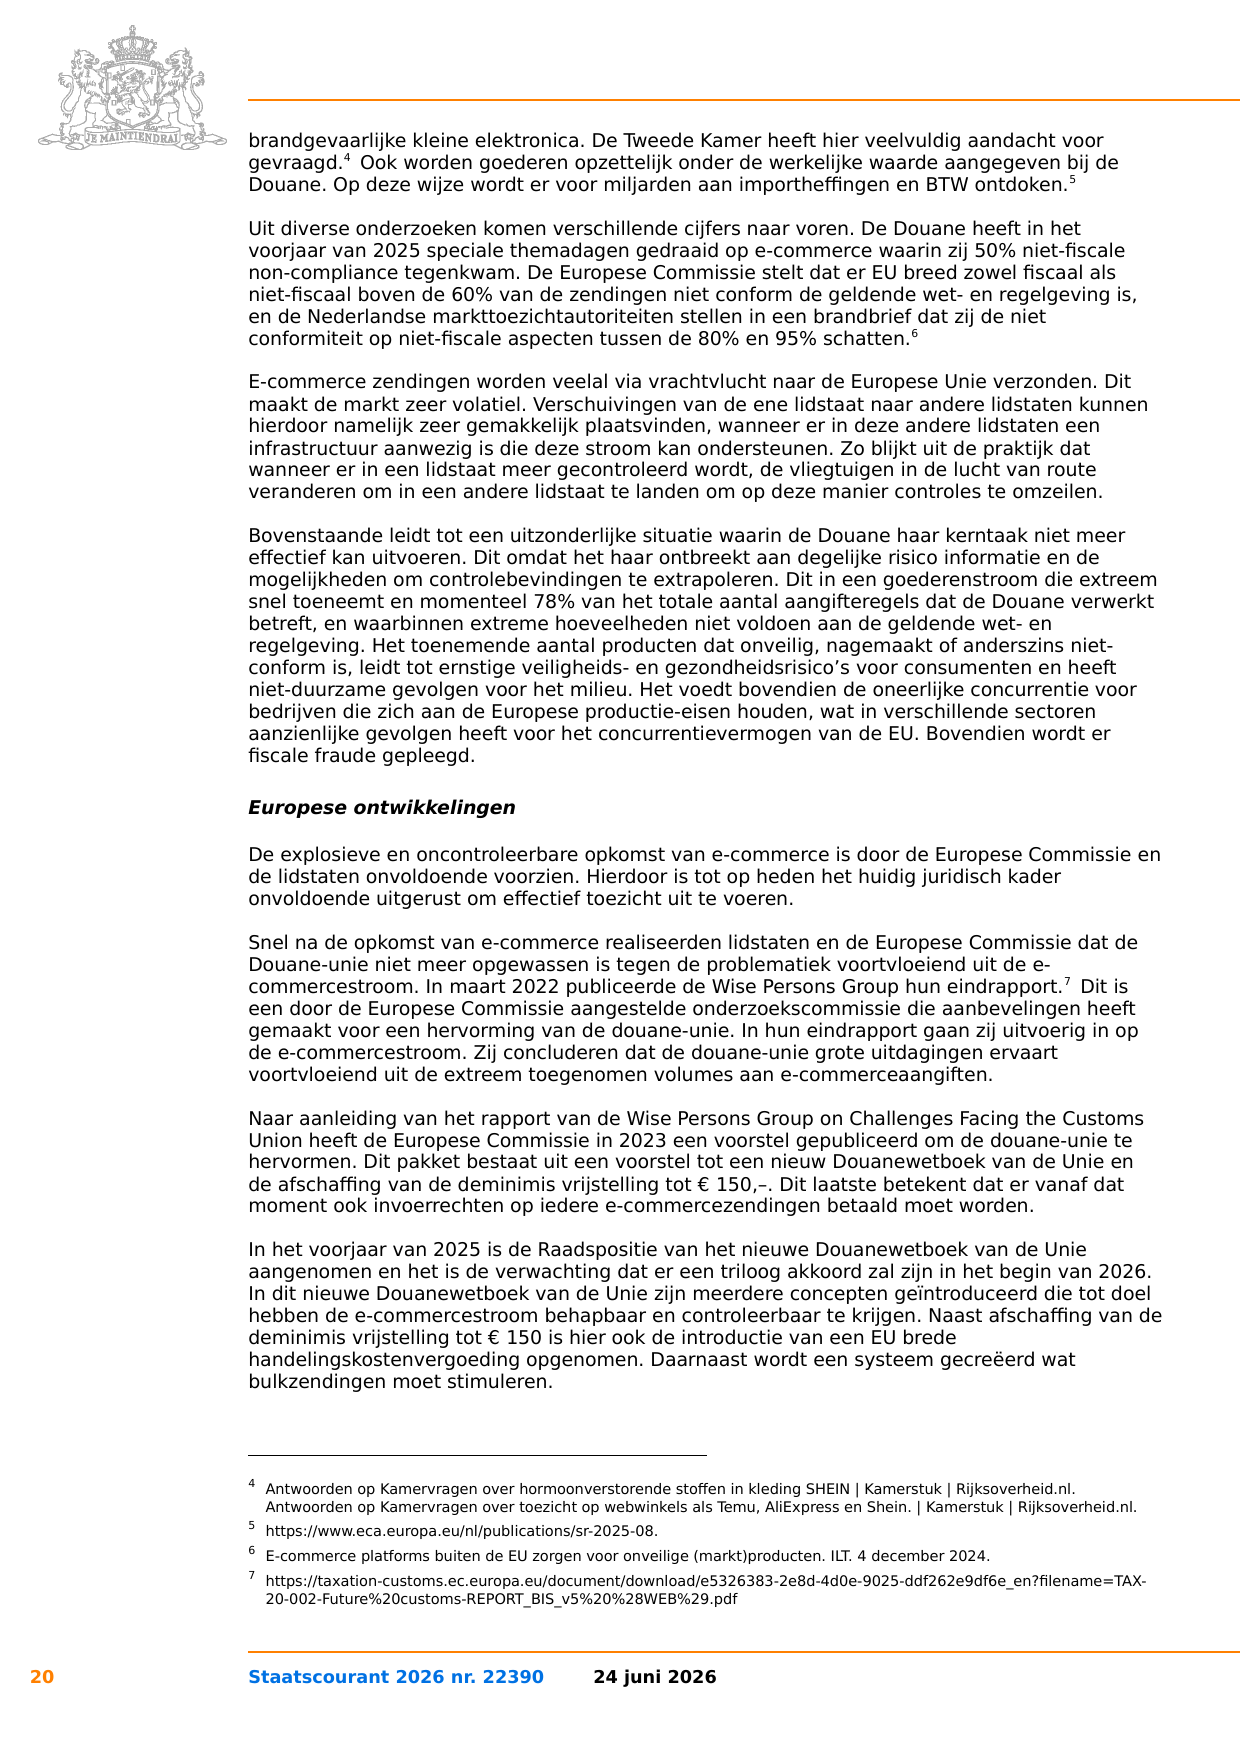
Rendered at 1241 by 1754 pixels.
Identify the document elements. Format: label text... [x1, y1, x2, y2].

text Bovenstaande leidt tot een uitzonderlijke situatie waarin de Douane haar kerntaak niet meer effectief kan uitvoeren. Dit omdat het haar ontbreekt aan degelijke risico informatie en de mogelijkheden om controlebevindingen te extrapoleren. Dit in een goederenstroom die extreem snel toeneemt en momenteel 78% van het totale aantal aangifteregels dat de Douane verwerkt betreft, en waarbinnen extreme hoeveelheden niet voldoen aan de geldende wet- en regelgeving. Het toenemende aantal producten dat onveilig, nagemaakt of anderszins niet-conform is, leidt tot ernstige veiligheids- en gezondheidsrisico’s voor consumenten en heeft niet-duurzame gevolgen voor het milieu. Het voedt bovendien de oneerlijke concurrentie voor bedrijven die zich aan de Europese productie-eisen houden, wat in verschillende sectoren aanzienlijke gevolgen heeft voor het concurrentievermogen van de EU. Bovendien wordt er fiscale fraude gepleegd. [248, 525, 1163, 767]
text Uit diverse onderzoeken komen verschillende cijfers naar voren. De Douane heeft in het voorjaar van 2025 speciale themadagen gedraaid op e-commerce waarin zij 50% niet-fiscale non-compliance tegenkwam. De Europese Commissie stelt dat er EU breed zowel fiscaal als niet-fiscaal boven de 60% van de zendingen niet conform de geldende wet- en regelgeving is, en de Nederlandse markttoezichtautoriteiten stellen in een brandbrief dat zij de niet conformiteit op niet-fiscale aspecten tussen de 80% en 95% schatten. [248, 218, 1163, 349]
text https://www.eca.europa.eu/nl/publications/sr-2025-08. [248, 1519, 1163, 1541]
text De explosieve en oncontroleerbare opkomst van e-commerce is door de Europese Commissie en de lidstaten onvoldoende voorzien. Hierdoor is tot op heden het huidig juridisch kader onvoldoende uitgerust om effectief toezicht uit te voeren. [248, 844, 1163, 910]
text Antwoorden op Kamervragen over hormoonverstorende stoffen in kleding SHEIN | Kamerstuk | Rijksoverheid.nl. Antwoorden op Kamervragen over toezicht op webwinkels als Temu, AliExpress en Shein. | Kamerstuk | Rijksoverheid.nl. [248, 1477, 1163, 1516]
picture [38, 25, 227, 150]
text Naar aanleiding van het rapport van de Wise Persons Group on Challenges Facing the Customs Union heeft de Europese Commissie in 2023 een voorstel gepubliceerd om de douane-unie te hervormen. Dit pakket bestaat uit een voorstel tot een nieuw Douanewetboek van de Unie en de afschaffing van de deminimis vrijstelling tot € 150,–. Dit laatste betekent dat er vanaf dat moment ook invoerrechten op iedere e-commercezendingen betaald moet worden. [248, 1107, 1163, 1217]
text Snel na de opkomst van e-commerce realiseerden lidstaten en de Europese Commissie dat de Douane-unie niet meer opgewassen is tegen de problematiek voortvloeiend uit de e-commercestroom. In maart 2022 publiceerde de Wise Persons Group hun eindrapport. Dit is een door de Europese Commissie aangestelde onderzoekscommissie die aanbevelingen heeft gemaakt voor een hervorming van de douane-unie. In hun eindrapport gaan zij uitvoerig in op de e-commercestroom. Zij concluderen dat de douane-unie grote uitdagingen ervaart voortvloeiend uit de extreem toegenomen volumes aan e-commerceaangiften. [248, 932, 1163, 1086]
text E-commerce platforms buiten de EU zorgen voor onveilige (markt)producten. ILT. 4 december 2024. [248, 1544, 1163, 1566]
subtitle Europese ontwikkelingen [248, 797, 1163, 819]
text E-commerce zendingen worden veelal via vrachtvlucht naar de Europese Unie verzonden. Dit maakt de markt zeer volatiel. Verschuivingen van de ene lidstaat naar andere lidstaten kunnen hierdoor namelijk zeer gemakkelijk plaatsvinden, wanneer er in deze andere lidstaten een infrastructuur aanwezig is die deze stroom kan ondersteunen. Zo blijkt uit de praktijk dat wanneer er in een lidstaat meer gecontroleerd wordt, de vliegtuigen in de lucht van route veranderen om in een andere lidstaat te landen om op deze manier controles te omzeilen. [248, 371, 1163, 503]
text brandgevaarlijke kleine elektronica. De Tweede Kamer heeft hier veelvuldig aandacht voor gevraagd. Ook worden goederen opzettelijk onder de werkelijke waarde aangegeven bij de Douane. Op deze wijze wordt er voor miljarden aan importheffingen en BTW ontdoken. [248, 130, 1163, 196]
text https://taxation-customs.ec.europa.eu/document/download/e5326383-2e8d-4d0e-9025-ddf262e9df6e_en?filename=TAX-20-002-Future%20customs-REPORT_BIS_v5%20%28WEB%29.pdf [248, 1569, 1163, 1608]
text In het voorjaar van 2025 is de Raadspositie van het nieuwe Douanewetboek van de Unie aangenomen en het is de verwachting dat er een triloog akkoord zal zijn in het begin van 2026. In dit nieuwe Douanewetboek van de Unie zijn meerdere concepten geïntroduceerd die tot doel hebben de e-commercestroom behapbaar en controleerbaar te krijgen. Naast afschaffing van de deminimis vrijstelling tot € 150 is hier ook de introductie van een EU brede handelingskostenvergoeding opgenomen. Daarnaast wordt een systeem gecreëerd wat bulkzendingen moet stimuleren. [248, 1239, 1163, 1393]
